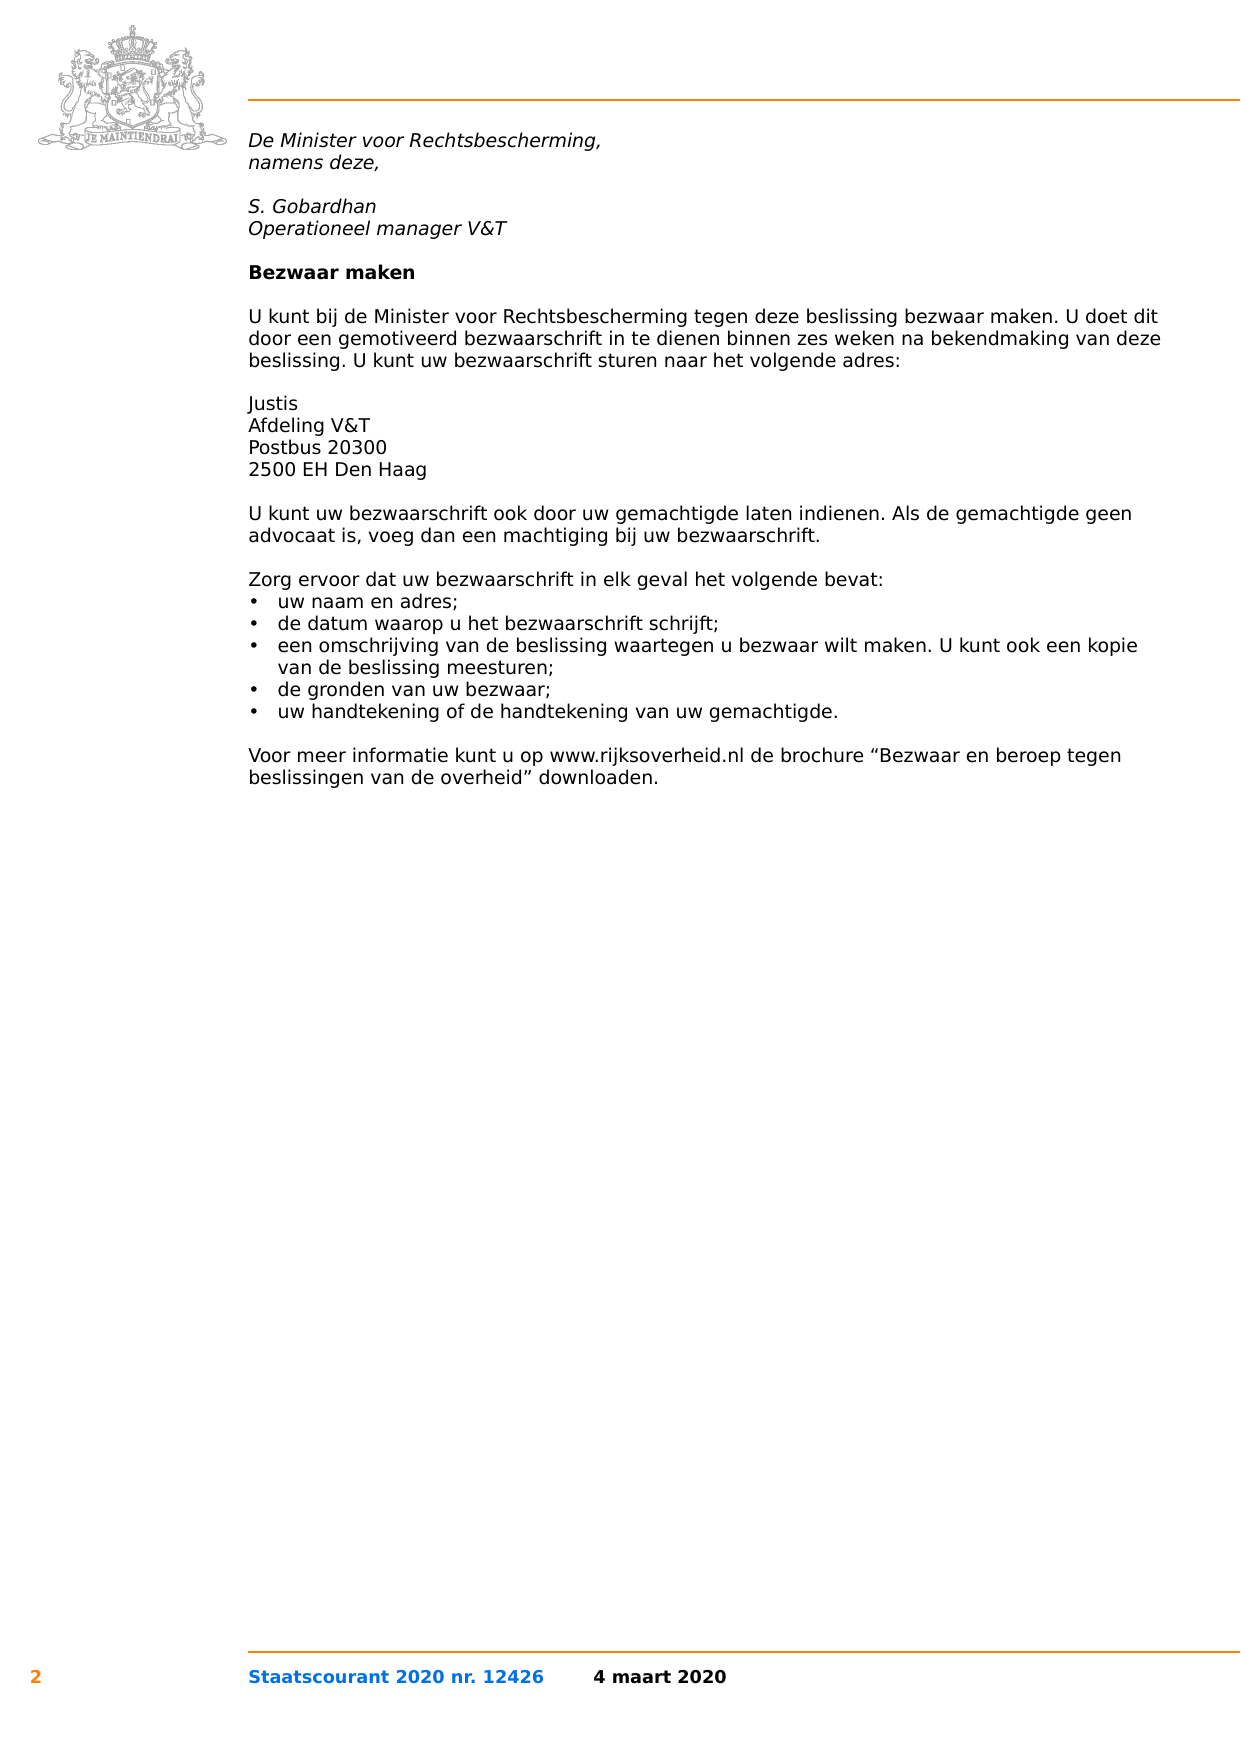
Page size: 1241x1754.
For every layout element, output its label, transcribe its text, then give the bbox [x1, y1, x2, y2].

text • uw handtekening of de handtekening van uw gemachtigde. [248, 701, 1163, 723]
text • de gronden van uw bezwaar; [248, 679, 1163, 701]
picture [38, 25, 227, 150]
text • de datum waarop u het bezwaarschrift schrijft; [248, 613, 1163, 635]
text Postbus 20300 [248, 437, 1163, 459]
text • uw naam en adres; [248, 591, 1163, 613]
text U kunt bij de Minister voor Rechtsbescherming tegen deze beslissing bezwaar maken. U doet dit door een gemotiveerd bezwaarschrift in te dienen binnen zes weken na bekendmaking van deze beslissing. U kunt uw bezwaarschrift sturen naar het volgende adres: [248, 306, 1163, 371]
text Justis [248, 393, 1163, 415]
text Afdeling V&T [248, 415, 1163, 437]
text U kunt uw bezwaarschrift ook door uw gemachtigde laten indienen. Als de gemachtigde geen advocaat is, voeg dan een machtiging bij uw bezwaarschrift. [248, 503, 1163, 547]
text Voor meer informatie kunt u op www.rijksoverheid.nl de brochure “Bezwaar en beroep tegen beslissingen van de overheid” downloaden. [248, 745, 1163, 789]
text • een omschrijving van de beslissing waartegen u bezwaar wilt maken. U kunt ook een kopie van de beslissing meesturen; [248, 635, 1163, 679]
text Zorg ervoor dat uw bezwaarschrift in elk geval het volgende bevat: [248, 569, 1163, 591]
text De Minister voor Rechtsbescherming, namens deze, S. Gobardhan Operationeel manager V&T [248, 130, 1163, 240]
text Bezwaar maken [248, 262, 1163, 284]
text 2500 EH Den Haag [248, 459, 1163, 481]
